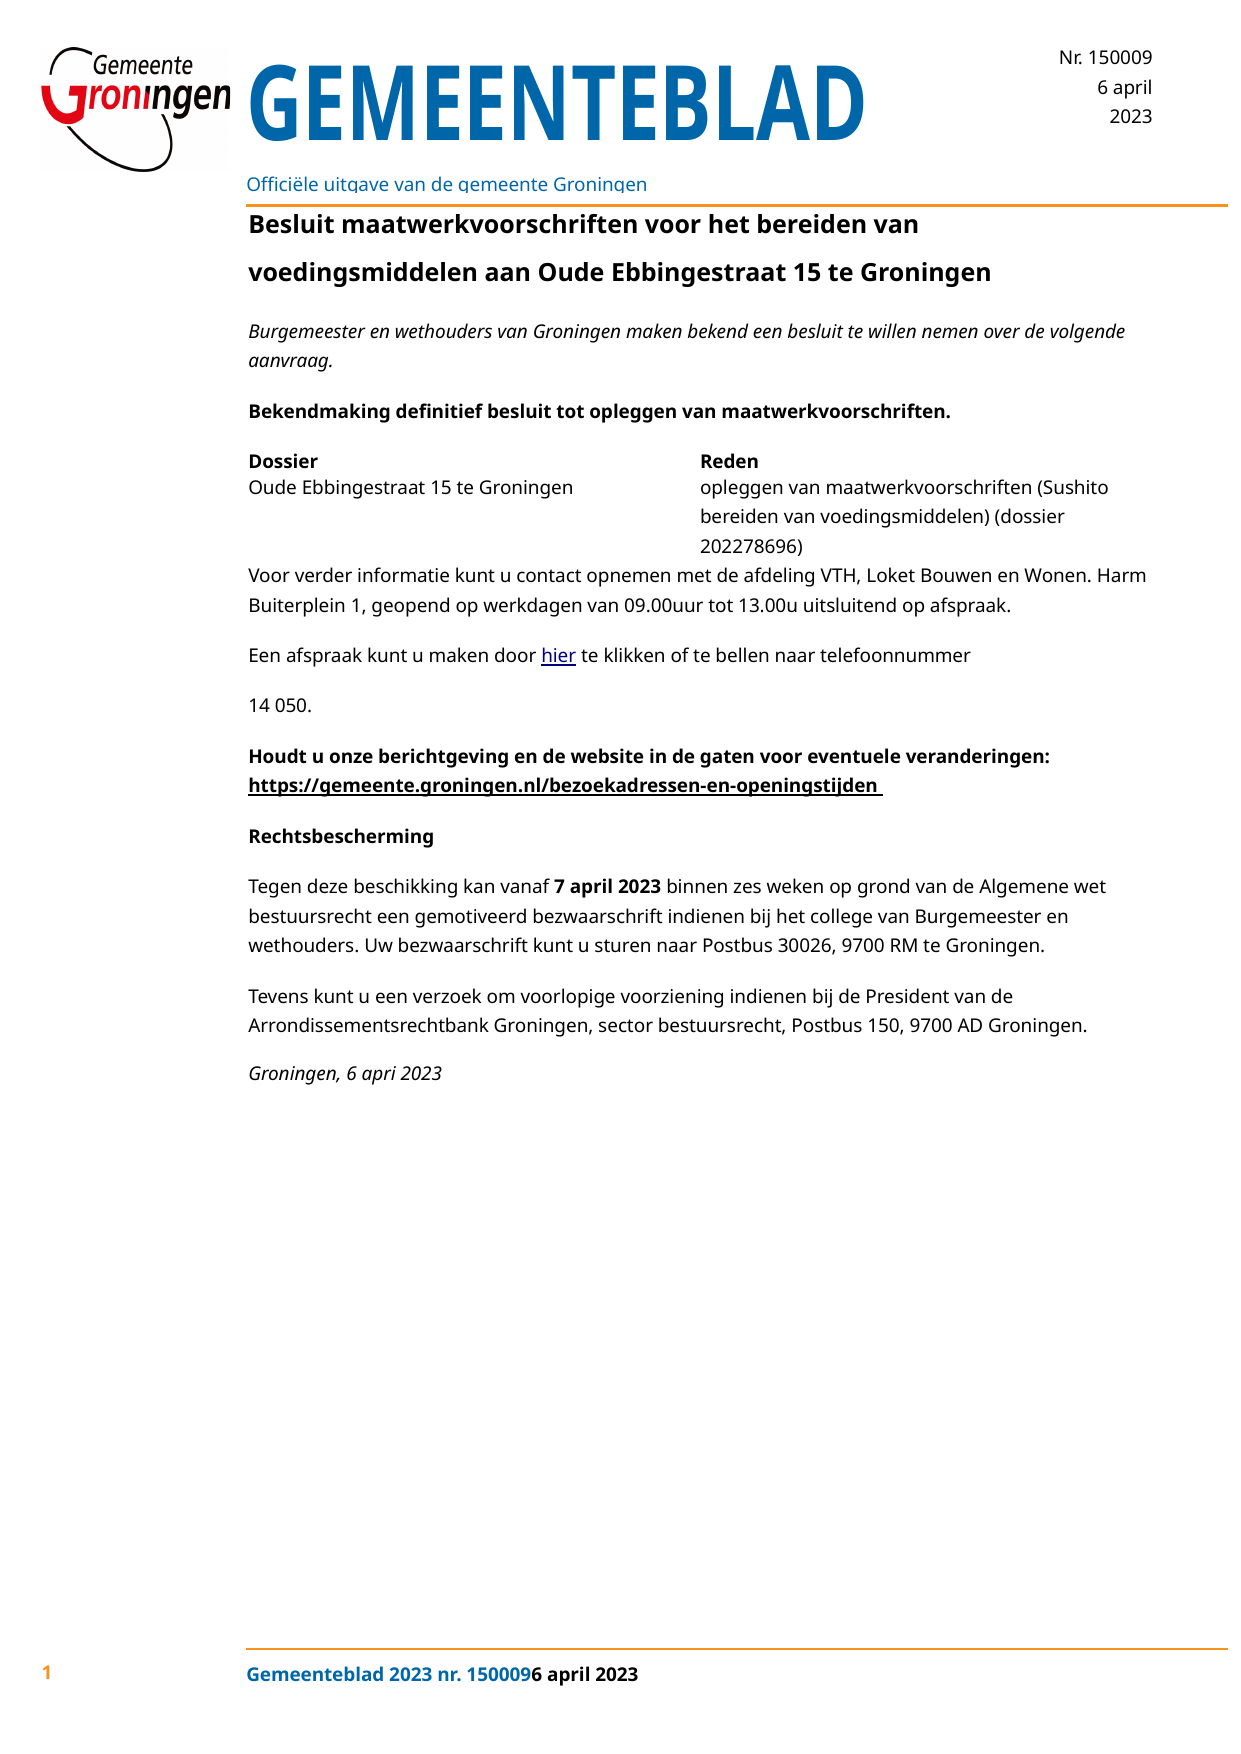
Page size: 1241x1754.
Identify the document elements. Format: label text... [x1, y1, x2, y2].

text Burgemeester en wethouders van Groningen maken bekend een besluit te willen nemen over de volgende aanvraag. [248, 318, 1152, 373]
table_header Reden [700, 449, 1152, 474]
text Groningen, 6 apri 2023 [248, 1061, 1152, 1086]
text Bekendmaking definitief besluit tot opleggen van maatwerkvoorschriften. [248, 398, 1152, 424]
text Een afspraak kunt u maken door hier te klikken of te bellen naar telefoonnummer [248, 642, 1152, 668]
text 14 050. [248, 693, 1152, 718]
picture [41, 47, 231, 172]
text Tegen deze beschikking kan vanaf 7 april 2023 binnen zes weken op grond van de Algemene wet bestuursrecht een gemotiveerd bezwaarschrift indienen bij het college van Burgemeester en wethouders. Uw bezwaarschrift kunt u sturen naar Postbus 30026, 9700 RM te Groningen. [248, 873, 1152, 958]
text Voor verder informatie kunt u contact opnemen met de afdeling VTH, Loket Bouwen en Wonen. Harm Buiterplein 1, geopend op werkdagen van 09.00uur tot 13.00u uitsluitend op afspraak. [248, 562, 1152, 618]
table_header Dossier [248, 449, 700, 474]
text Besluit maatwerkvoorschriften voor het bereiden van voedingsmiddelen aan Oude Ebbingestraat 15 te Groningen [248, 207, 1152, 288]
table_cell Oude Ebbingestraat 15 te Groningen [248, 474, 700, 559]
table_cell opleggen van maatwerkvoorschriften (Sushito bereiden van voedingsmiddelen) (dossier 202278696) [700, 474, 1152, 559]
text Rechtsbescherming [248, 823, 1152, 849]
text Tevens kunt u een verzoek om voorlopige voorziening indienen bij de President van de Arrondissementsrechtbank Groningen, sector bestuursrecht, Postbus 150, 9700 AD Groningen. [248, 983, 1152, 1038]
text Houdt u onze berichtgeving en de website in de gaten voor eventuele veranderingen: https://gemeente.groningen.nl/bezoekadressen-en-openingstijden [248, 743, 1152, 798]
